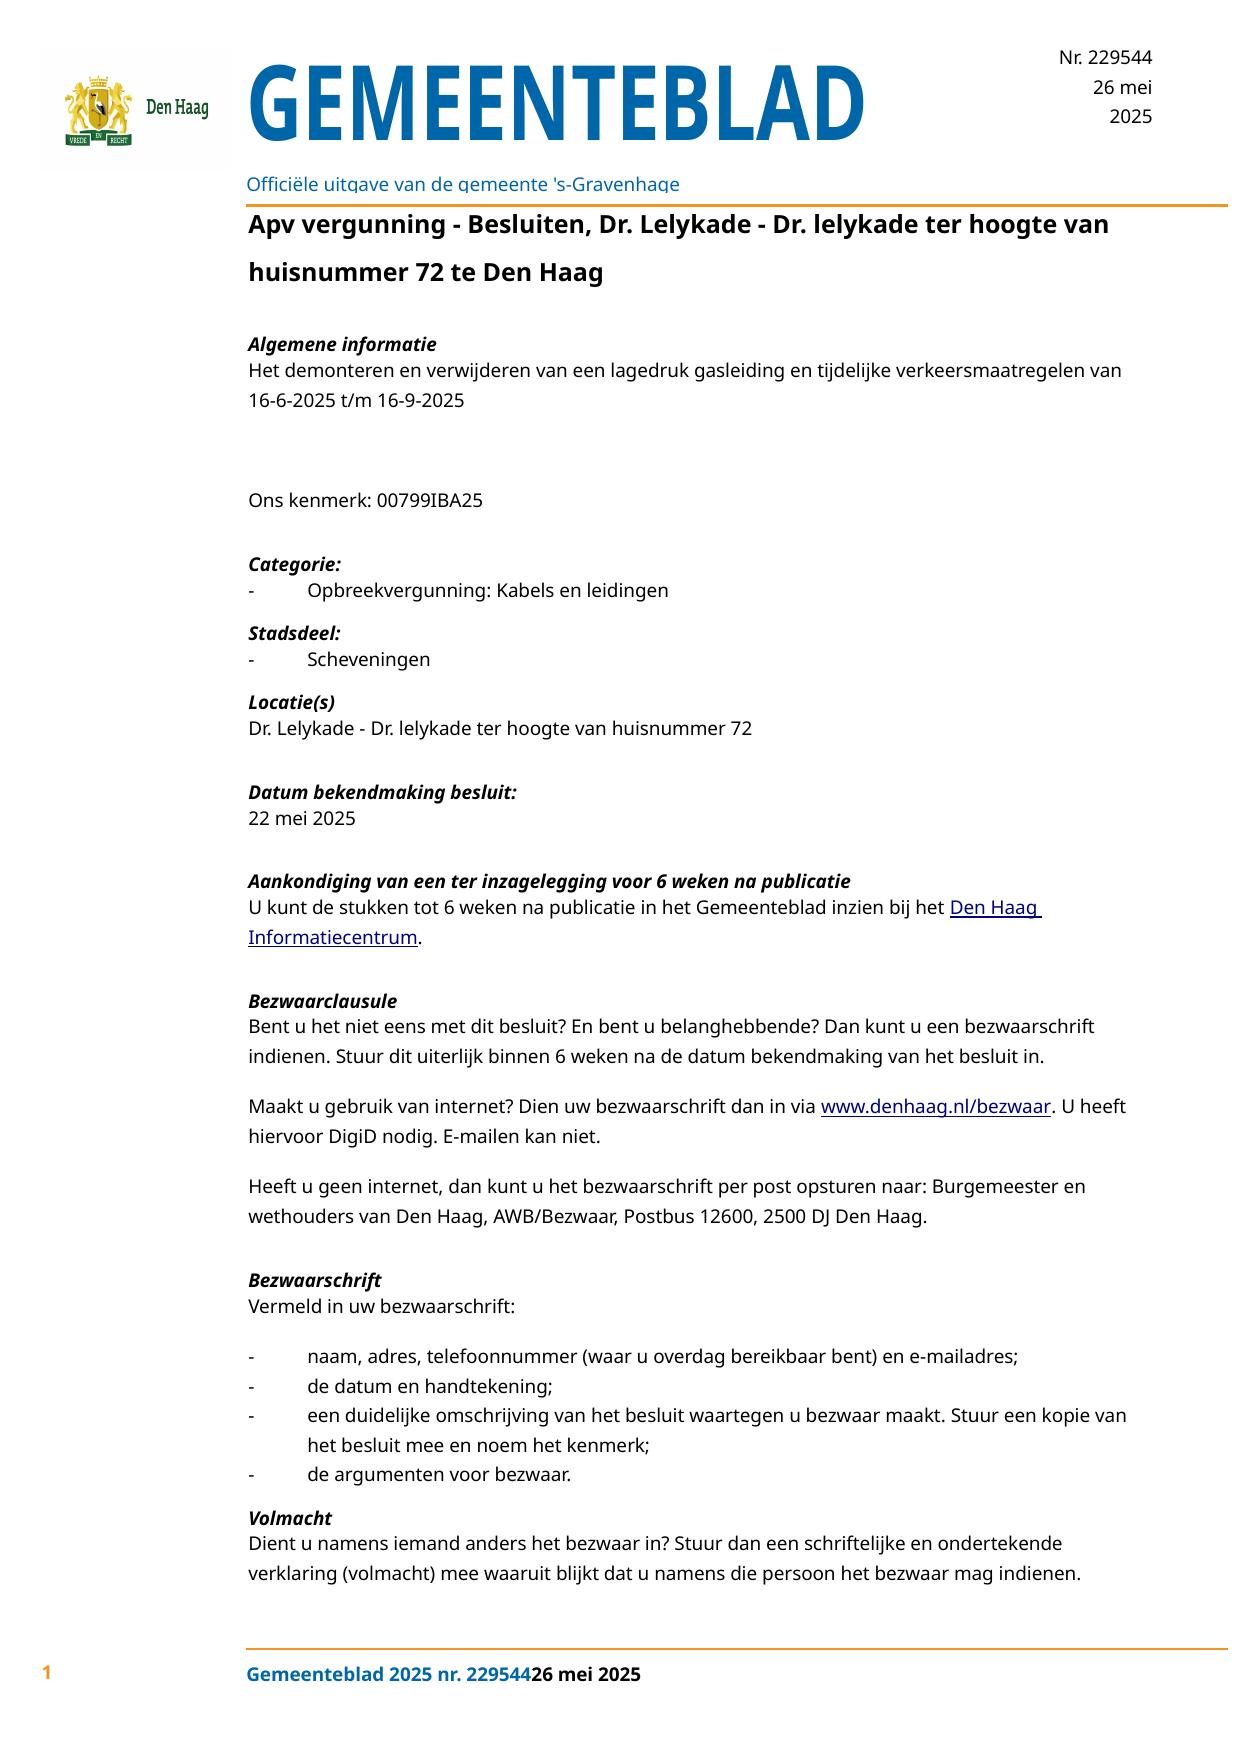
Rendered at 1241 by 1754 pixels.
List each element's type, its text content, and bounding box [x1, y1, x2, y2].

list de datum en handtekening; [248, 1373, 1152, 1399]
list een duidelijke omschrijving van het besluit waartegen u bezwaar maakt. Stuur een kopie van het besluit mee en noem het kenmerk; [248, 1402, 1152, 1458]
text Stadsdeel: [248, 620, 1152, 646]
text Aankondiging van een ter inzagelegging voor 6 weken na publicatie [248, 869, 1152, 894]
text Bezwaarclausule [248, 988, 1152, 1014]
text Vermeld in uw bezwaarschrift: [248, 1293, 1152, 1319]
list naam, adres, telefoonnummer (waar u overdag bereikbaar bent) en e-mailadres; [248, 1343, 1152, 1369]
text Dr. Lelykade - Dr. lelykade ter hoogte van huisnummer 72 [248, 715, 1152, 741]
text Heeft u geen internet, dan kunt u het bezwaarschrift per post opsturen naar: Burgemeester en wethouders van Den Haag, AWB/Bezwaar, Postbus 12600, 2500 DJ Den Haag. [248, 1174, 1152, 1229]
text Categorie: [248, 552, 1152, 577]
text Locatie(s) [248, 689, 1152, 715]
text Bezwaarschrift [248, 1267, 1152, 1293]
picture [41, 47, 231, 172]
text Datum bekendmaking besluit: [248, 779, 1152, 805]
text Algemene informatie [248, 331, 1152, 357]
text Ons kenmerk: 00799IBA25 [248, 488, 1152, 513]
text Bent u het niet eens met dit besluit? En bent u belanghebbende? Dan kunt u een bezwaarschrift indienen. Stuur dit uiterlijk binnen 6 weken na de datum bekendmaking van het besluit in. [248, 1014, 1152, 1069]
text Apv vergunning - Besluiten, Dr. Lelykade - Dr. lelykade ter hoogte van huisnummer 72 te Den Haag [248, 207, 1152, 288]
text Maakt u gebruik van internet? Dien uw bezwaarschrift dan in via www.denhaag.nl/bezwaar. U heeft hiervoor DigiD nodig. E-mailen kan niet. [248, 1094, 1152, 1149]
text Volmacht [248, 1505, 1152, 1531]
list Scheveningen [248, 646, 1152, 672]
list de argumenten voor bezwaar. [248, 1462, 1152, 1487]
text Dient u namens iemand anders het bezwaar in? Stuur dan een schriftelijke en ondertekende verklaring (volmacht) mee waaruit blijkt dat u namens die persoon het bezwaar mag indienen. [248, 1531, 1152, 1586]
text Het demonteren en verwijderen van een lagedruk gasleiding en tijdelijke verkeersmaatregelen van 16-6-2025 t/m 16-9-2025 [248, 357, 1152, 412]
text 22 mei 2025 [248, 805, 1152, 830]
text U kunt de stukken tot 6 weken na publicatie in het Gemeenteblad inzien bij het Den Haag Informatiecentrum. [248, 894, 1152, 950]
list Opbreekvergunning: Kabels en leidingen [248, 577, 1152, 603]
